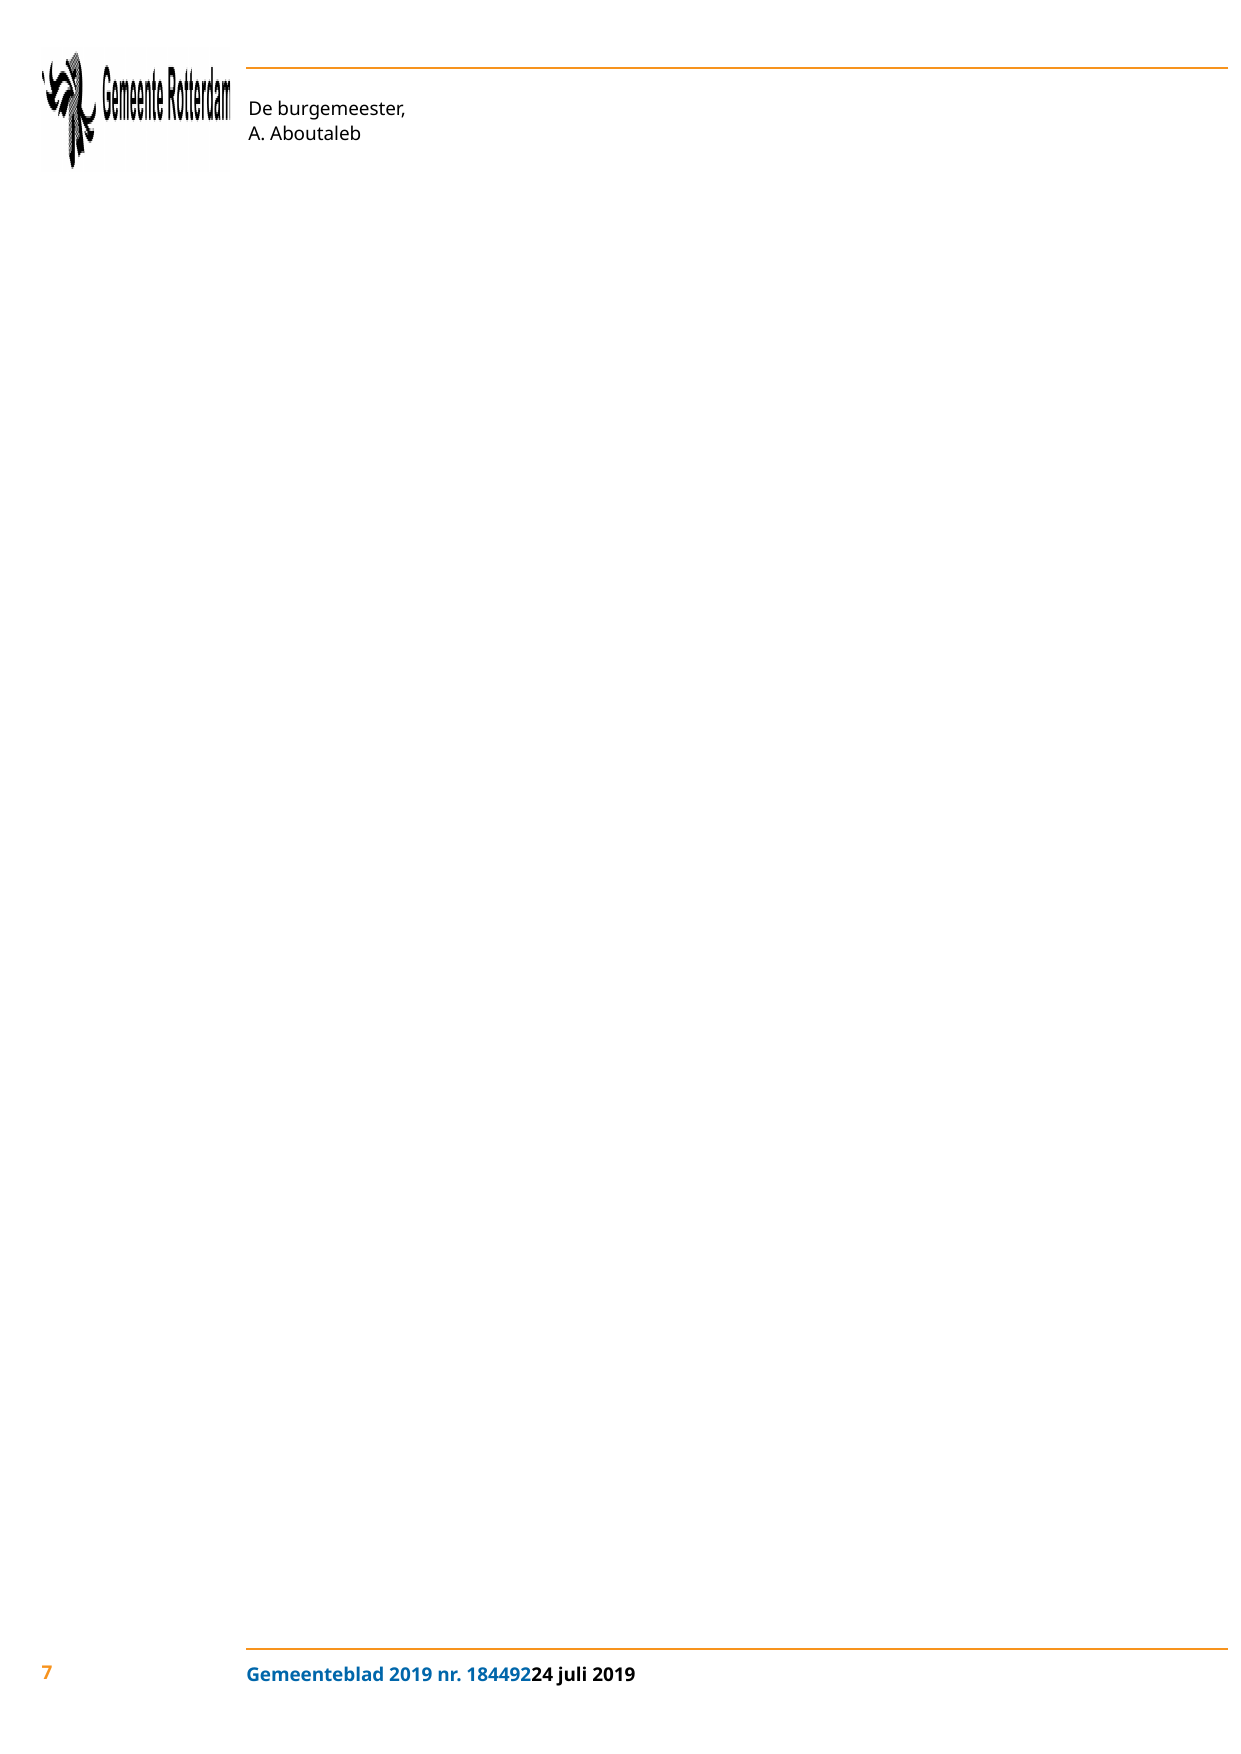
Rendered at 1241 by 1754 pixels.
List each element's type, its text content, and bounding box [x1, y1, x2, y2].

text De burgemeester, [248, 95, 1152, 121]
text A. Aboutaleb [248, 121, 1152, 146]
picture [41, 47, 231, 172]
